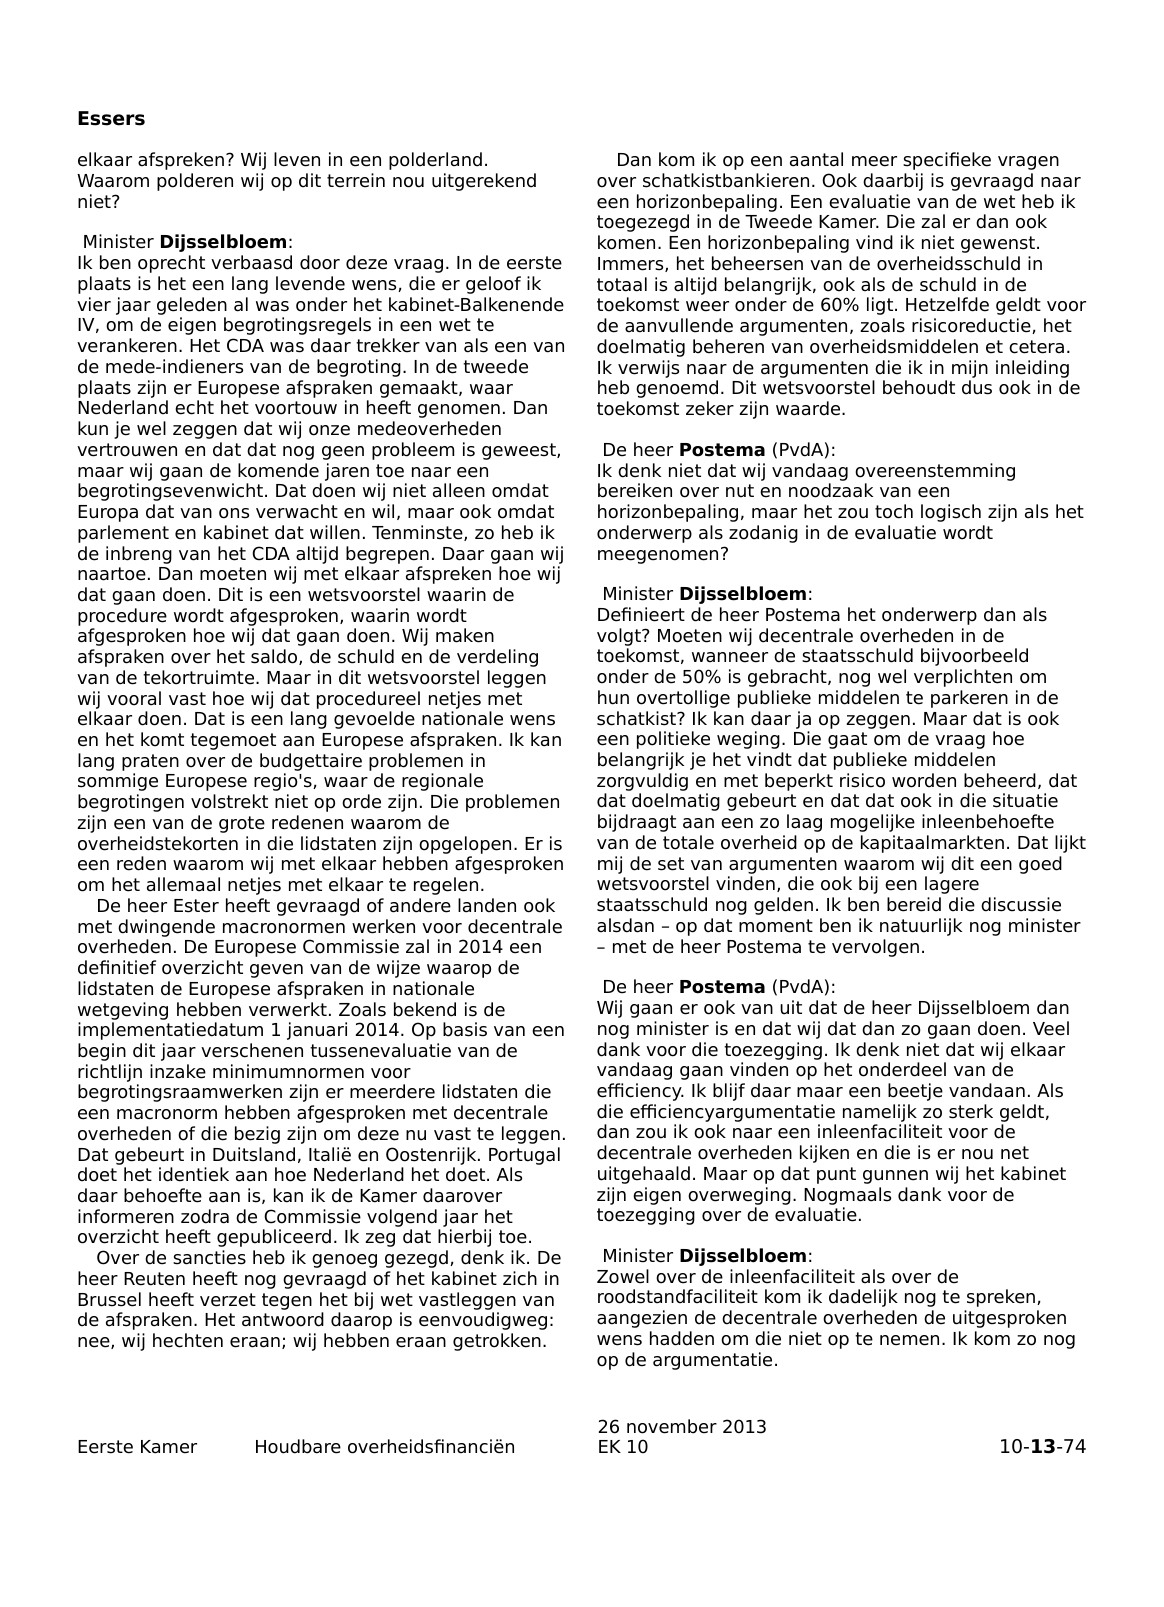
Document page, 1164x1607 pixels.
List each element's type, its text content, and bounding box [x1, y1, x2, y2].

text Ik ben oprecht verbaasd door deze vraag. In de eerste plaats is het een lang levende wens, die er geloof ik vier jaar geleden al was onder het kabinet-Balkenende IV, om de eigen begrotingsregels in een wet te verankeren. Het CDA was daar trekker van als een van de mede-indieners van de begroting. In de tweede plaats zijn er Europese afspraken gemaakt, waar Nederland echt het voortouw in heeft genomen. Dan kun je wel zeggen dat wij onze medeoverheden vertrouwen en dat dat nog geen probleem is geweest, maar wij gaan de komende jaren toe naar een begrotingsevenwicht. Dat doen wij niet alleen omdat Europa dat van ons verwacht en wil, maar ook omdat parlement en kabinet dat willen. Tenminste, zo heb ik de inbreng van het CDA altijd begrepen. Daar gaan wij naartoe. Dan moeten wij met elkaar afspreken hoe wij dat gaan doen. Dit is een wetsvoorstel waarin de procedure wordt afgesproken, waarin wordt afgesproken hoe wij dat gaan doen. Wij maken afspraken over het saldo, de schuld en de verdeling van de tekortruimte. Maar in dit wetsvoorstel leggen wij vooral vast hoe wij dat procedureel netjes met elkaar doen. Dat is een lang gevoelde nationale wens en het komt tegemoet aan Europese afspraken. Ik kan lang praten over de budgettaire problemen in sommige Europese regio's, waar de regionale begrotingen volstrekt niet op orde zijn. Die problemen zijn een van de grote redenen waarom de overheidstekorten in die lidstaten zijn opgelopen. Er is een reden waarom wij met elkaar hebben afgesproken om het allemaal netjes met elkaar te regelen. [77, 253, 567, 896]
text elkaar afspreken? Wij leven in een polderland. Waarom polderen wij op dit terrein nou uitgerekend niet? [77, 150, 567, 212]
text Minister Dijsselbloem: [77, 232, 567, 253]
text Wij gaan er ook van uit dat de heer Dijsselbloem dan nog minister is en dat wij dat dan zo gaan doen. Veel dank voor die toezegging. Ik denk niet dat wij elkaar vandaag gaan vinden op het onderdeel van de efficiency. Ik blijf daar maar een beetje vandaan. Als die efficiencyargumentatie namelijk zo sterk geldt, dan zou ik ook naar een inleenfaciliteit voor de decentrale overheden kijken en die is er nou net uitgehaald. Maar op dat punt gunnen wij het kabinet zijn eigen overweging. Nogmaals dank voor de toezegging over de evaluatie. [596, 998, 1087, 1226]
text Minister Dijsselbloem: [596, 1246, 1087, 1267]
text Definieert de heer Postema het onderwerp dan als volgt? Moeten wij decentrale overheden in de toekomst, wanneer de staatsschuld bijvoorbeeld onder de 50% is gebracht, nog wel verplichten om hun overtollige publieke middelen te parkeren in de schatkist? Ik kan daar ja op zeggen. Maar dat is ook een politieke weging. Die gaat om de vraag hoe belangrijk je het vindt dat publieke middelen zorgvuldig en met beperkt risico worden beheerd, dat dat doelmatig gebeurt en dat dat ook in die situatie bijdraagt aan een zo laag mogelijke inleenbehoefte van de totale overheid op de kapitaalmarkten. Dat lijkt mij de set van argumenten waarom wij dit een goed wetsvoorstel vinden, die ook bij een lagere staatsschuld nog gelden. Ik ben bereid die discussie alsdan – op dat moment ben ik natuurlijk nog minister – met de heer Postema te vervolgen. [596, 605, 1087, 957]
text De heer Postema (PvdA): [596, 977, 1087, 998]
text Ik denk niet dat wij vandaag overeenstemming bereiken over nut en noodzaak van een horizonbepaling, maar het zou toch logisch zijn als het onderwerp als zodanig in de evaluatie wordt meegenomen? [596, 460, 1087, 564]
text Minister Dijsselbloem: [596, 584, 1087, 605]
text Dan kom ik op een aantal meer specifieke vragen over schatkistbankieren. Ook daarbij is gevraagd naar een horizonbepaling. Een evaluatie van de wet heb ik toegezegd in de Tweede Kamer. Die zal er dan ook komen. Een horizonbepaling vind ik niet gewenst. Immers, het beheersen van de overheidsschuld in totaal is altijd belangrijk, ook als de schuld in de toekomst weer onder de 60% ligt. Hetzelfde geldt voor de aanvullende argumenten, zoals risicoreductie, het doelmatig beheren van overheidsmiddelen et cetera. Ik verwijs naar de argumenten die ik in mijn inleiding heb genoemd. Dit wetsvoorstel behoudt dus ook in de toekomst zeker zijn waarde. [596, 150, 1087, 420]
text Zowel over de inleenfaciliteit als over de roodstandfaciliteit kom ik dadelijk nog te spreken, aangezien de decentrale overheden de uitgesproken wens hadden om die niet op te nemen. Ik kom zo nog op de argumentatie. [596, 1267, 1087, 1370]
text De heer Postema (PvdA): [596, 440, 1087, 460]
text De heer Ester heeft gevraagd of andere landen ook met dwingende macronormen werken voor decentrale overheden. De Europese Commissie zal in 2014 een definitief overzicht geven van de wijze waarop de lidstaten de Europese afspraken in nationale wetgeving hebben verwerkt. Zoals bekend is de implementatiedatum 1 januari 2014. Op basis van een begin dit jaar verschenen tussenevaluatie van de richtlijn inzake minimumnormen voor begrotingsraamwerken zijn er meerdere lidstaten die een macronorm hebben afgesproken met decentrale overheden of die bezig zijn om deze nu vast te leggen. Dat gebeurt in Duitsland, Italië en Oostenrijk. Portugal doet het identiek aan hoe Nederland het doet. Als daar behoefte aan is, kan ik de Kamer daarover informeren zodra de Commissie volgend jaar het overzicht heeft gepubliceerd. Ik zeg dat hierbij toe. [77, 896, 567, 1248]
text Over de sancties heb ik genoeg gezegd, denk ik. De heer Reuten heeft nog gevraagd of het kabinet zich in Brussel heeft verzet tegen het bij wet vastleggen van de afspraken. Het antwoord daarop is eenvoudigweg: nee, wij hechten eraan; wij hebben eraan getrokken. [77, 1248, 567, 1352]
